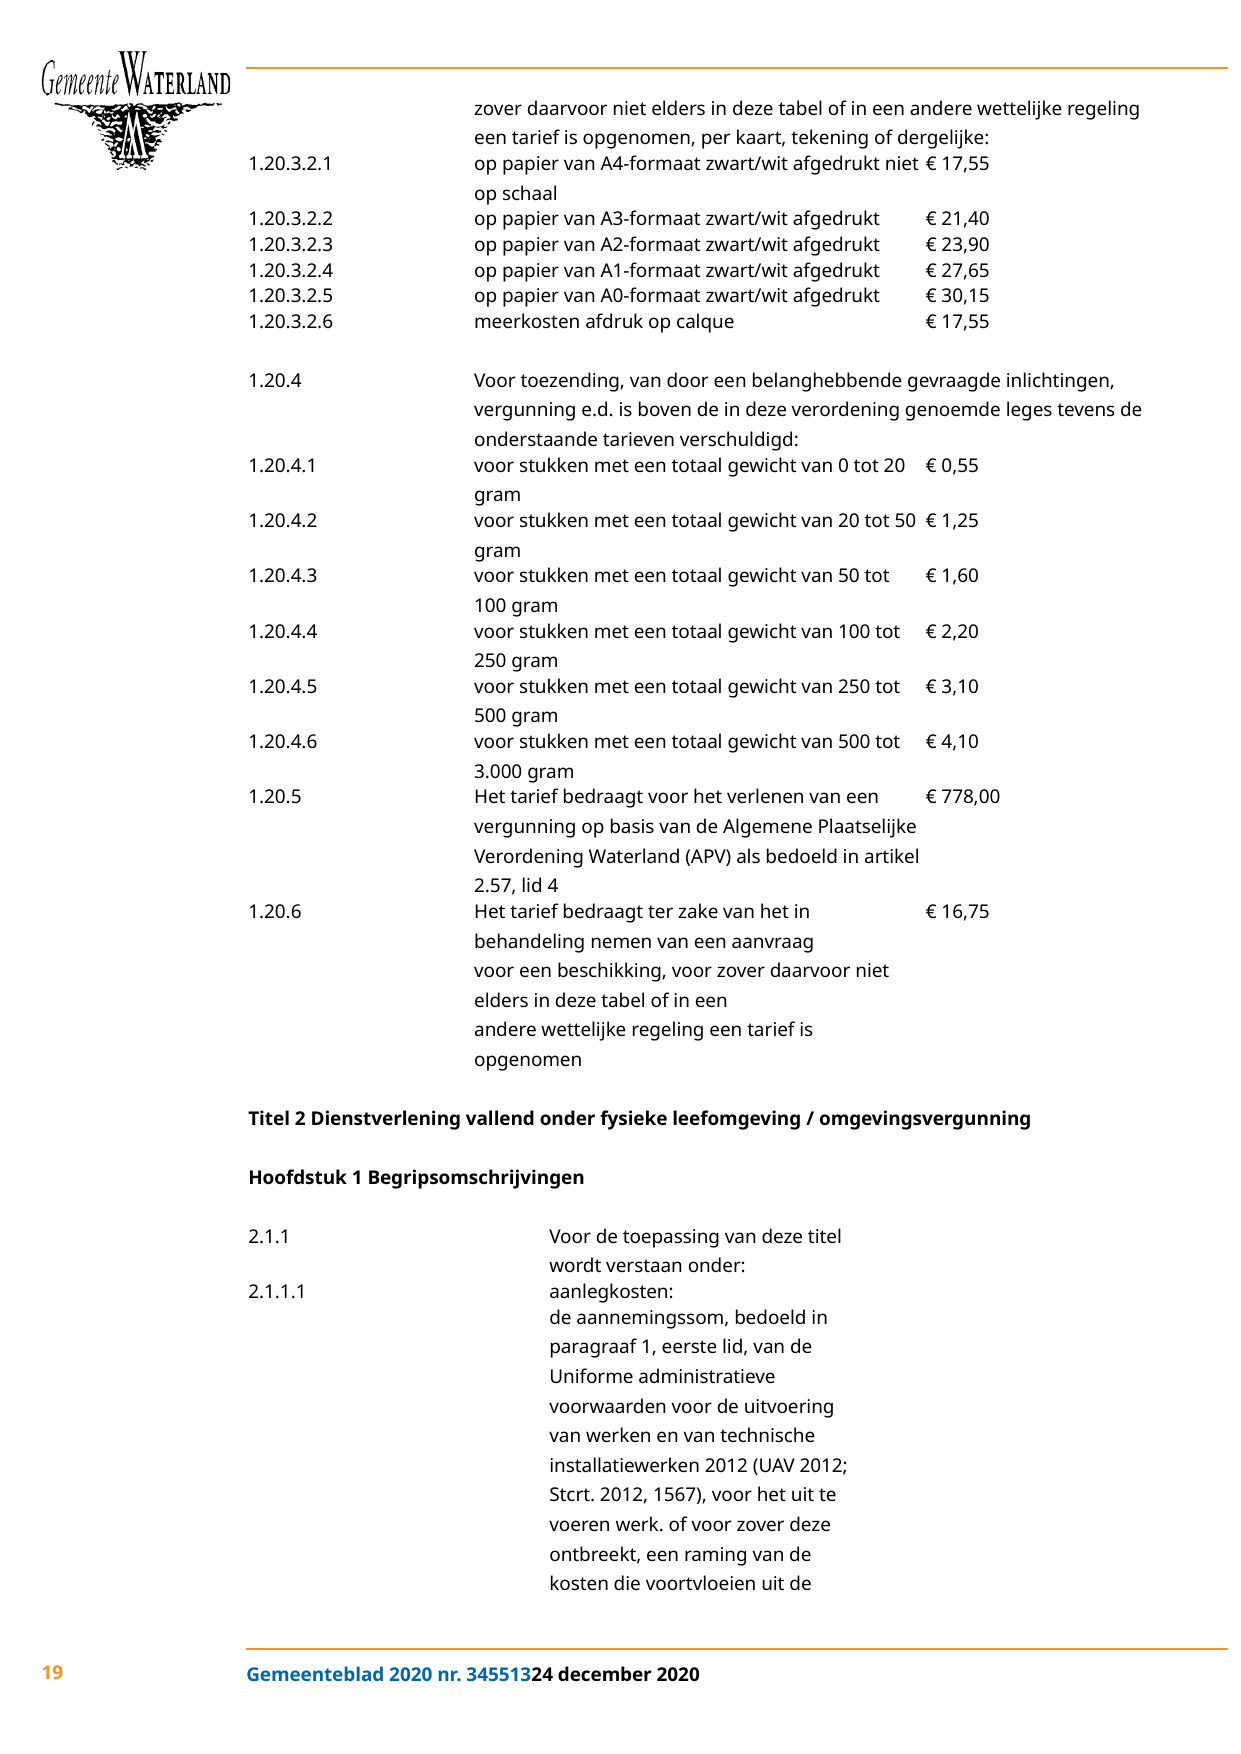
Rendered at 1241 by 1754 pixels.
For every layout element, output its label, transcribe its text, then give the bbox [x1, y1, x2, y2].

text Titel 2 Dienstverlening vallend onder fysieke leefomgeving / omgevingsvergunning [248, 1105, 1152, 1130]
table_cell [850, 1279, 1152, 1304]
table_cell € 0,55 [926, 452, 1152, 507]
table_cell 1.20.3.2.1 [248, 150, 474, 205]
text Hoofdstuk 1 Begripsomschrijvingen [248, 1164, 1152, 1189]
table_cell € 1,60 [926, 563, 1152, 618]
table_cell voor stukken met een totaal gewicht van 500 tot 3.000 gram [474, 729, 926, 784]
table_header 1.20.4 [248, 367, 474, 452]
table_cell € 17,55 [926, 150, 1152, 205]
table_cell 2.1.1.1 [248, 1279, 549, 1304]
table_cell [248, 95, 474, 150]
table_header 2.1.1 [248, 1223, 549, 1278]
table_cell voor stukken met een totaal gewicht van 50 tot 100 gram [474, 563, 926, 618]
table_header Voor toezending, van door een belanghebbende gevraagde inlichtingen, vergunning e.d. is boven de in deze verordening genoemde leges tevens de onderstaande tarieven verschuldigd: [474, 367, 1152, 452]
table_cell € 778,00 [926, 784, 1152, 898]
table_cell zover daarvoor niet elders in deze tabel of in een andere wettelijke regeling een tarief is opgenomen, per kaart, tekening of dergelijke: [474, 95, 1152, 150]
table_cell 1.20.3.2.6 [248, 308, 474, 334]
table_cell € 21,40 [926, 205, 1152, 231]
table_cell op papier van A2-formaat zwart/wit afgedrukt [474, 231, 926, 257]
table_cell Het tarief bedraagt voor het verlenen van een vergunning op basis van de Algemene Plaatselijke Verordening Waterland (APV) als bedoeld in artikel 2.57, lid 4 [474, 784, 926, 898]
table_cell op papier van A0-formaat zwart/wit afgedrukt [474, 283, 926, 308]
table_cell meerkosten afdruk op calque [474, 308, 926, 334]
table_cell 1.20.4.2 [248, 507, 474, 562]
table_cell voor stukken met een totaal gewicht van 20 tot 50 gram [474, 507, 926, 562]
table_cell € 16,75 [926, 898, 1152, 1072]
table_cell [248, 1304, 549, 1596]
table_cell € 30,15 [926, 283, 1152, 308]
table_cell aanlegkosten: [549, 1279, 850, 1304]
table_cell 1.20.4.1 [248, 452, 474, 507]
table_header Voor de toepassing van deze titel wordt verstaan onder: [549, 1223, 850, 1278]
table_cell € 4,10 [926, 729, 1152, 784]
table_cell voor stukken met een totaal gewicht van 250 tot 500 gram [474, 673, 926, 728]
table_cell 1.20.3.2.4 [248, 257, 474, 283]
table_cell 1.20.3.2.3 [248, 231, 474, 257]
table_cell op papier van A4-formaat zwart/wit afgedrukt niet op schaal [474, 150, 926, 205]
table_cell € 2,20 [926, 618, 1152, 673]
table_cell 1.20.4.4 [248, 618, 474, 673]
table_cell 1.20.6 [248, 898, 474, 1072]
table_cell op papier van A1-formaat zwart/wit afgedrukt [474, 257, 926, 283]
table_cell de aannemingssom, bedoeld in paragraaf 1, eerste lid, van de Uniforme administratieve voorwaarden voor de uitvoering van werken en van technische installatiewerken 2012 (UAV 2012; Stcrt. 2012, 1567), voor het uit te voeren werk. of voor zover deze ontbreekt, een raming van de kosten die voortvloeien uit de [549, 1304, 850, 1596]
table_header [850, 1223, 1152, 1278]
table_cell € 1,25 [926, 507, 1152, 562]
table_cell € 17,55 [926, 308, 1152, 334]
table_cell 1.20.3.2.2 [248, 205, 474, 231]
table_cell op papier van A3-formaat zwart/wit afgedrukt [474, 205, 926, 231]
table_cell 1.20.4.6 [248, 729, 474, 784]
table_cell € 27,65 [926, 257, 1152, 283]
picture [41, 47, 231, 172]
table_cell 1.20.4.5 [248, 673, 474, 728]
table_cell 1.20.3.2.5 [248, 283, 474, 308]
table_cell € 23,90 [926, 231, 1152, 257]
table_cell voor stukken met een totaal gewicht van 0 tot 20 gram [474, 452, 926, 507]
table_cell Het tarief bedraagt ter zake van het in behandeling nemen van een aanvraag voor een beschikking, voor zover daarvoor niet elders in deze tabel of in een andere wettelijke regeling een tarief is opgenomen [474, 898, 926, 1072]
table_cell [850, 1304, 1152, 1596]
table_cell € 3,10 [926, 673, 1152, 728]
table_cell 1.20.5 [248, 784, 474, 898]
table_cell voor stukken met een totaal gewicht van 100 tot 250 gram [474, 618, 926, 673]
table_cell 1.20.4.3 [248, 563, 474, 618]
